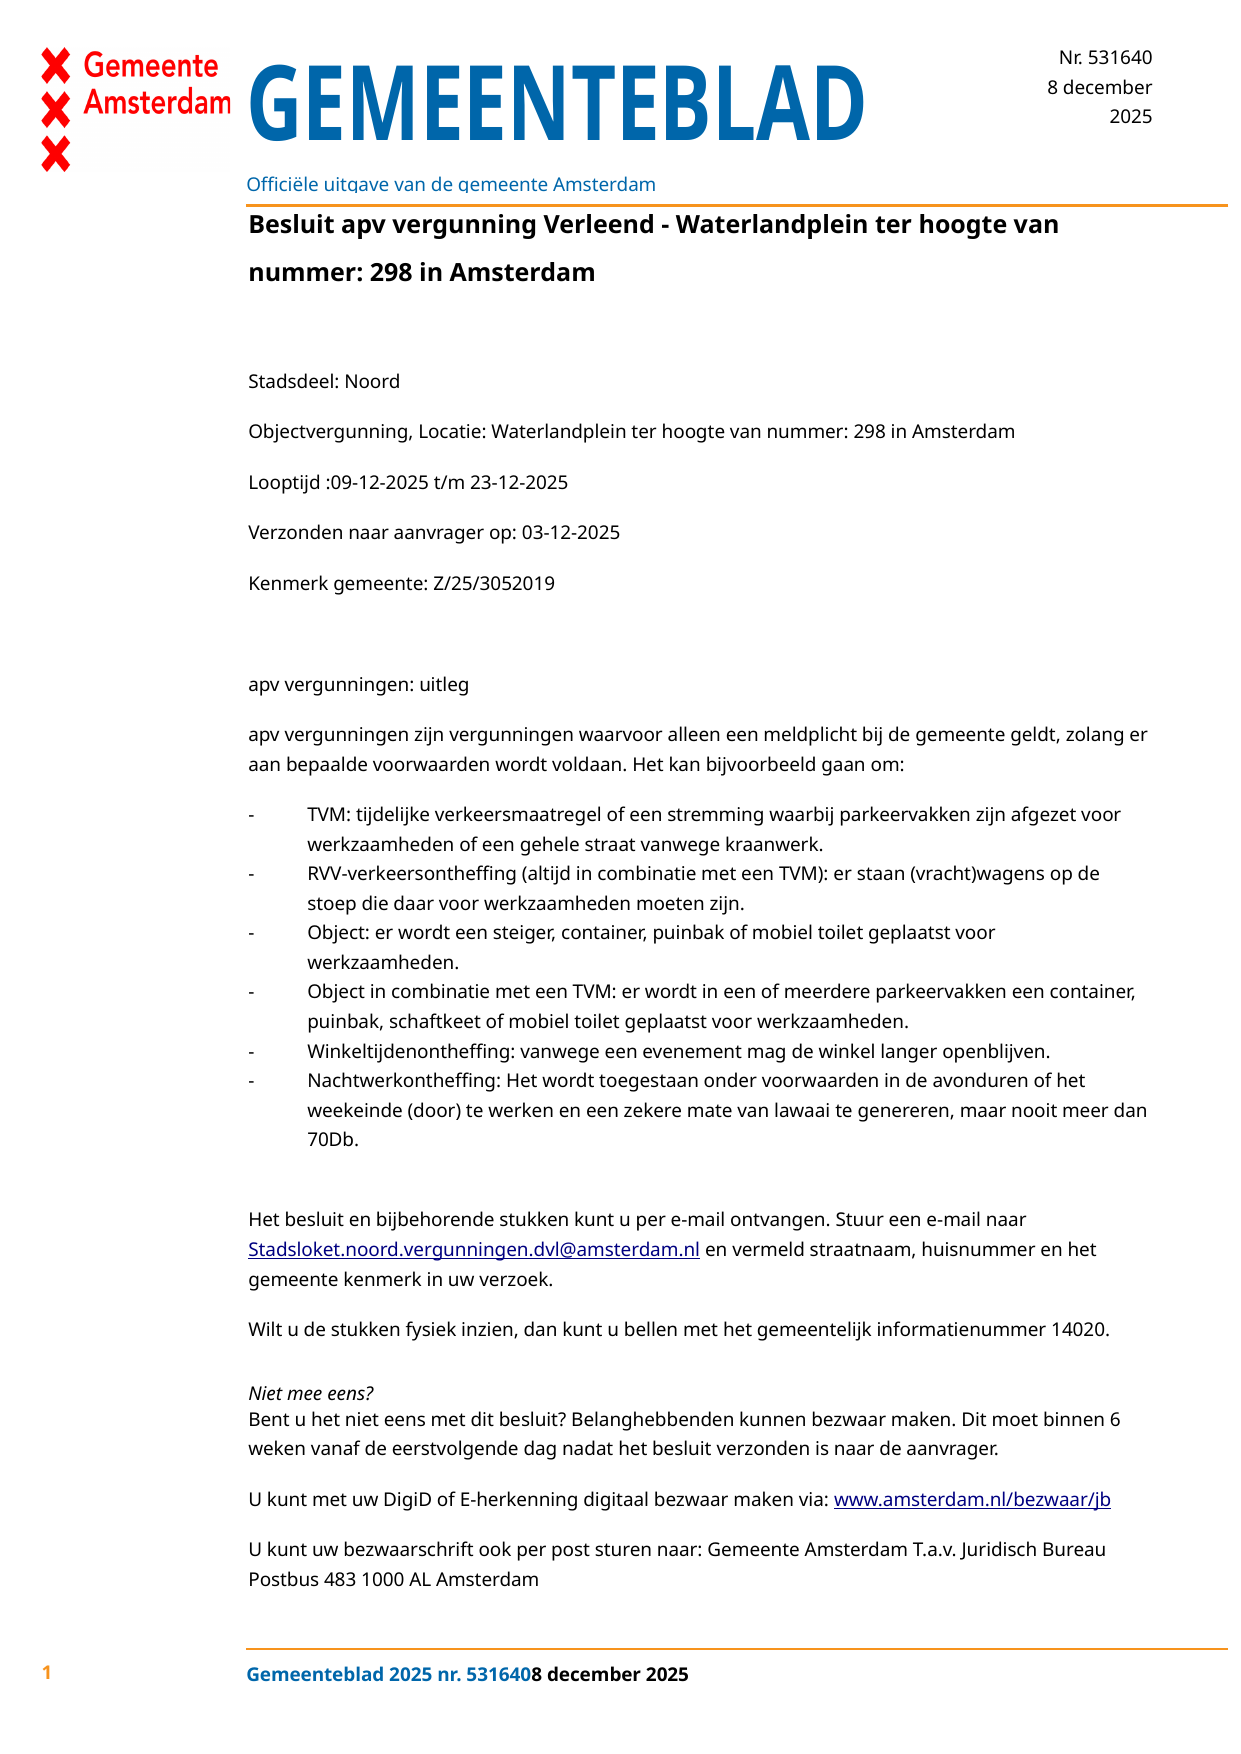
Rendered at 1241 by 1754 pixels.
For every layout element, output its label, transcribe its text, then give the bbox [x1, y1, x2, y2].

text Besluit apv vergunning Verleend - Waterlandplein ter hoogte van nummer: 298 in Amsterdam [248, 207, 1152, 288]
text Looptijd :09-12-2025 t/m 23-12-2025 [248, 469, 1152, 495]
text apv vergunningen zijn vergunningen waarvoor alleen een meldplicht bij de gemeente geldt, zolang er aan bepaalde voorwaarden wordt voldaan. Het kan bijvoorbeeld gaan om: [248, 721, 1152, 777]
list RVV-verkeersontheffing (altijd in combinatie met een TVM): er staan (vracht)wagens op de stoep die daar voor werkzaamheden moeten zijn. [248, 860, 1152, 916]
text U kunt uw bezwaarschrift ook per post sturen naar: Gemeente Amsterdam T.a.v. Juridisch Bureau Postbus 483 1000 AL Amsterdam [248, 1536, 1152, 1592]
text Niet mee eens? [248, 1380, 1152, 1406]
text apv vergunningen: uitleg [248, 671, 1152, 697]
list Object in combinatie met een TVM: er wordt in een of meerdere parkeervakken een container, puinbak, schaftkeet of mobiel toilet geplaatst voor werkzaamheden. [248, 979, 1152, 1034]
text Objectvergunning, Locatie: Waterlandplein ter hoogte van nummer: 298 in Amsterdam [248, 419, 1152, 444]
text Stadsdeel: Noord [248, 368, 1152, 394]
text Verzonden naar aanvrager op: 03-12-2025 [248, 519, 1152, 545]
text Kenmerk gemeente: Z/25/3052019 [248, 570, 1152, 596]
picture [41, 47, 231, 172]
text Bent u het niet eens met dit besluit? Belanghebbenden kunnen bezwaar maken. Dit moet binnen 6 weken vanaf de eerstvolgende dag nadat het besluit verzonden is naar de aanvrager. [248, 1406, 1152, 1461]
list Winkeltijdenontheffing: vanwege een evenement mag de winkel langer openblijven. [248, 1038, 1152, 1064]
list Object: er wordt een steiger, container, puinbak of mobiel toilet geplaatst voor werkzaamheden. [248, 919, 1152, 975]
text Wilt u de stukken fysiek inzien, dan kunt u bellen met het gemeentelijk informatienummer 14020. [248, 1316, 1152, 1342]
text U kunt met uw DigiD of E-herkenning digitaal bezwaar maken via: www.amsterdam.nl/bezwaar/jb [248, 1486, 1152, 1512]
list Nachtwerkontheffing: Het wordt toegestaan onder voorwaarden in de avonduren of het weekeinde (door) te werken en een zekere mate van lawaai te genereren, maar nooit meer dan 70Db. [248, 1067, 1152, 1152]
text Het besluit en bijbehorende stukken kunt u per e-mail ontvangen. Stuur een e-mail naar Stadsloket.noord.vergunningen.dvl@amsterdam.nl en vermeld straatnaam, huisnummer en het gemeente kenmerk in uw verzoek. [248, 1207, 1152, 1292]
list TVM: tijdelijke verkeersmaatregel of een stremming waarbij parkeervakken zijn afgezet voor werkzaamheden of een gehele straat vanwege kraanwerk. [248, 801, 1152, 857]
